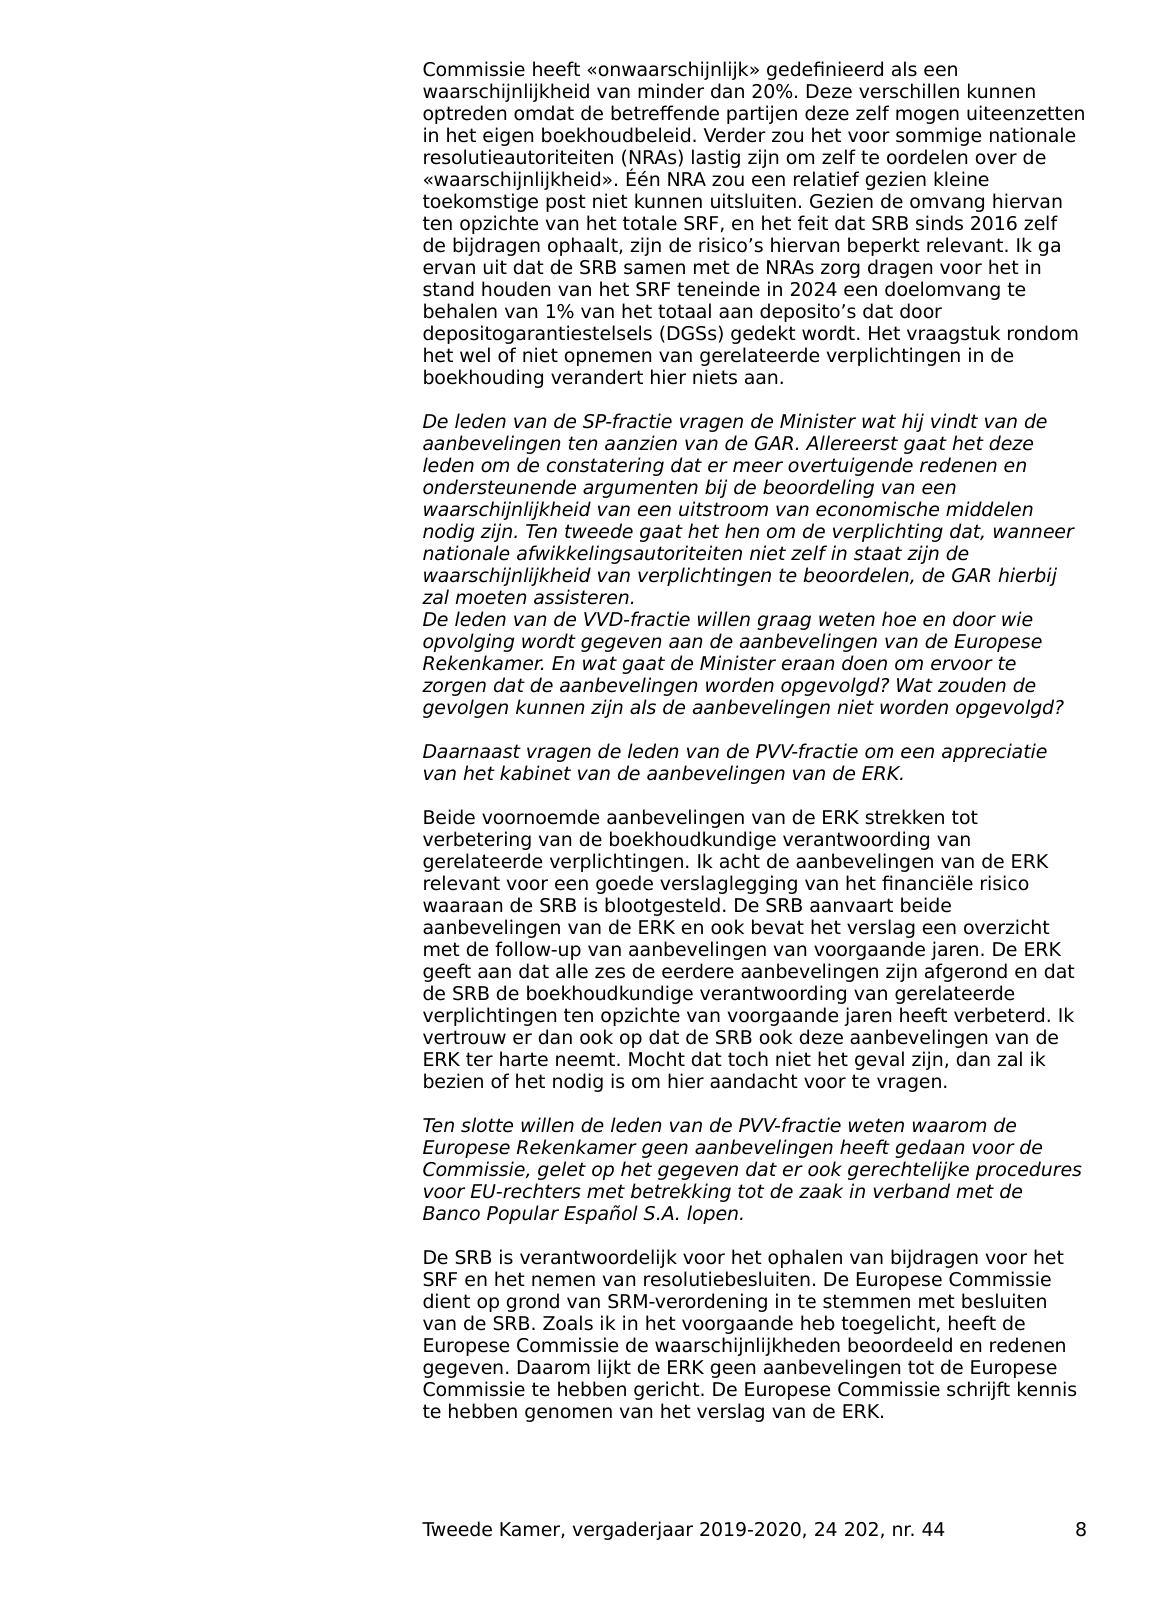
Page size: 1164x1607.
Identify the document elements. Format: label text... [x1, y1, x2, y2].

text Beide voornoemde aanbevelingen van de ERK strekken tot verbetering van de boekhoudkundige verantwoording van gerelateerde verplichtingen. Ik acht de aanbevelingen van de ERK relevant voor een goede verslaglegging van het financiële risico waaraan de SRB is blootgesteld. De SRB aanvaart beide aanbevelingen van de ERK en ook bevat het verslag een overzicht met de follow-up van aanbevelingen van voorgaande jaren. De ERK geeft aan dat alle zes de eerdere aanbevelingen zijn afgerond en dat de SRB de boekhoudkundige verantwoording van gerelateerde verplichtingen ten opzichte van voorgaande jaren heeft verbeterd. Ik vertrouw er dan ook op dat de SRB ook deze aanbevelingen van de ERK ter harte neemt. Mocht dat toch niet het geval zijn, dan zal ik bezien of het nodig is om hier aandacht voor te vragen. [422, 807, 1087, 1093]
text De leden van de SP-fractie vragen de Minister wat hij vindt van de aanbevelingen ten aanzien van de GAR. Allereerst gaat het deze leden om de constatering dat er meer overtuigende redenen en ondersteunende argumenten bij de beoordeling van een waarschijnlijkheid van een uitstroom van economische middelen nodig zijn. Ten tweede gaat het hen om de verplichting dat, wanneer nationale afwikkelingsautoriteiten niet zelf in staat zijn de waarschijnlijkheid van verplichtingen te beoordelen, de GAR hierbij zal moeten assisteren. [422, 411, 1087, 609]
text De leden van de VVD-fractie willen graag weten hoe en door wie opvolging wordt gegeven aan de aanbevelingen van de Europese Rekenkamer. En wat gaat de Minister eraan doen om ervoor te zorgen dat de aanbevelingen worden opgevolgd? Wat zouden de gevolgen kunnen zijn als de aanbevelingen niet worden opgevolgd? [422, 609, 1087, 719]
text Commissie heeft «onwaarschijnlijk» gedefinieerd als een waarschijnlijkheid van minder dan 20%. Deze verschillen kunnen optreden omdat de betreffende partijen deze zelf mogen uiteenzetten in het eigen boekhoudbeleid. Verder zou het voor sommige nationale resolutieautoriteiten (NRAs) lastig zijn om zelf te oordelen over de «waarschijnlijkheid». Één NRA zou een relatief gezien kleine toekomstige post niet kunnen uitsluiten. Gezien de omvang hiervan ten opzichte van het totale SRF, en het feit dat SRB sinds 2016 zelf de bijdragen ophaalt, zijn de risico’s hiervan beperkt relevant. Ik ga ervan uit dat de SRB samen met de NRAs zorg dragen voor het in stand houden van het SRF teneinde in 2024 een doelomvang te behalen van 1% van het totaal aan deposito’s dat door depositogarantiestelsels (DGSs) gedekt wordt. Het vraagstuk rondom het wel of niet opnemen van gerelateerde verplichtingen in de boekhouding verandert hier niets aan. [422, 59, 1087, 389]
text Daarnaast vragen de leden van de PVV-fractie om een appreciatie van het kabinet van de aanbevelingen van de ERK. [422, 741, 1087, 785]
text De SRB is verantwoordelijk voor het ophalen van bijdragen voor het SRF en het nemen van resolutiebesluiten. De Europese Commissie dient op grond van SRM-verordening in te stemmen met besluiten van de SRB. Zoals ik in het voorgaande heb toegelicht, heeft de Europese Commissie de waarschijnlijkheden beoordeeld en redenen gegeven. Daarom lijkt de ERK geen aanbevelingen tot de Europese Commissie te hebben gericht. De Europese Commissie schrijft kennis te hebben genomen van het verslag van de ERK. [422, 1247, 1087, 1423]
text Ten slotte willen de leden van de PVV-fractie weten waarom de Europese Rekenkamer geen aanbevelingen heeft gedaan voor de Commissie, gelet op het gegeven dat er ook gerechtelijke procedures voor EU-rechters met betrekking tot de zaak in verband met de Banco Popular Español S.A. lopen. [422, 1115, 1087, 1225]
